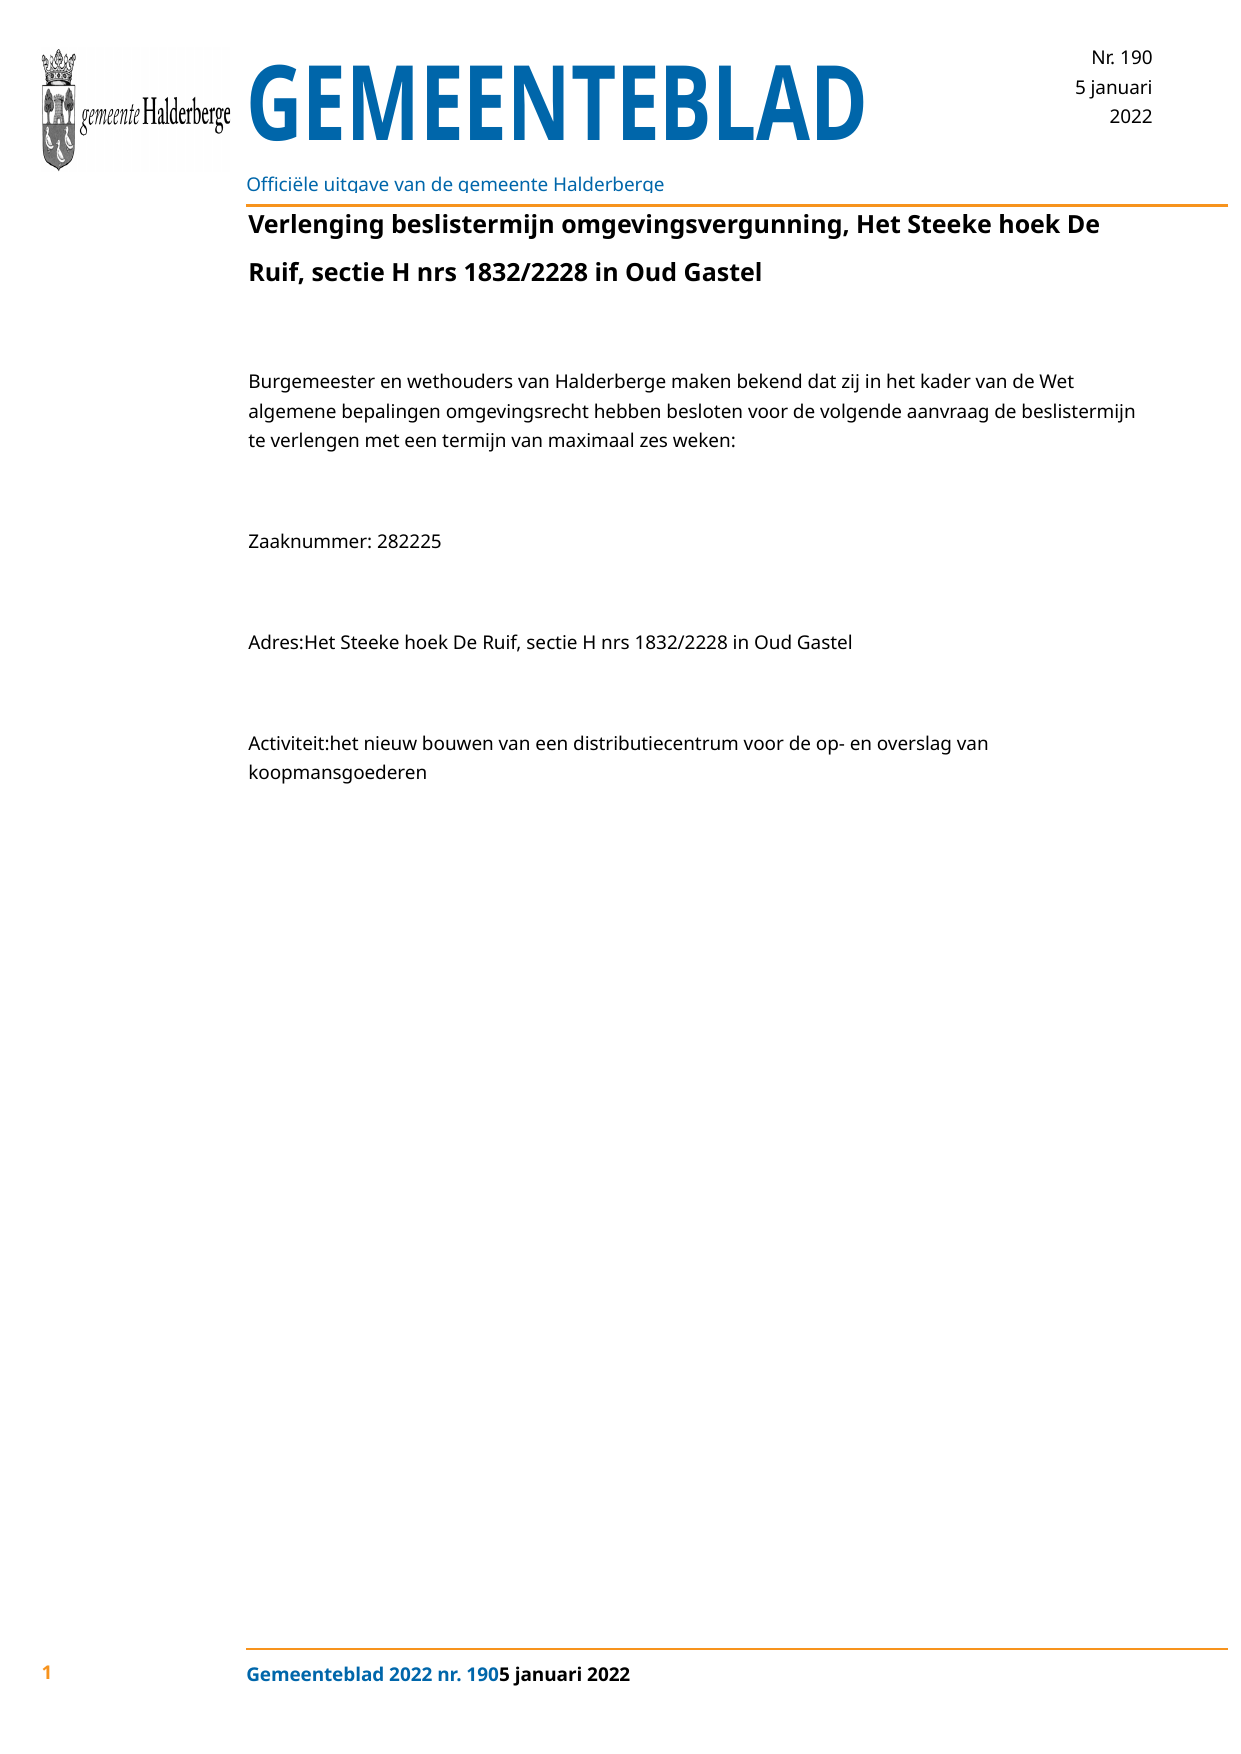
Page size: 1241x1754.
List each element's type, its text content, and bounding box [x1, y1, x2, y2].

text Zaaknummer: 282225 [248, 528, 1152, 554]
text Adres:Het Steeke hoek De Ruif, sectie H nrs 1832/2228 in Oud Gastel [248, 629, 1152, 655]
text Burgemeester en wethouders van Halderberge maken bekend dat zij in het kader van de Wet algemene bepalingen omgevingsrecht hebben besloten voor de volgende aanvraag de beslistermijn te verlengen met een termijn van maximaal zes weken: [248, 368, 1152, 453]
text Verlenging beslistermijn omgevingsvergunning, Het Steeke hoek De Ruif, sectie H nrs 1832/2228 in Oud Gastel [248, 207, 1152, 288]
picture [41, 47, 231, 172]
text Activiteit:het nieuw bouwen van een distributiecentrum voor de op- en overslag van koopmansgoederen [248, 730, 1152, 785]
